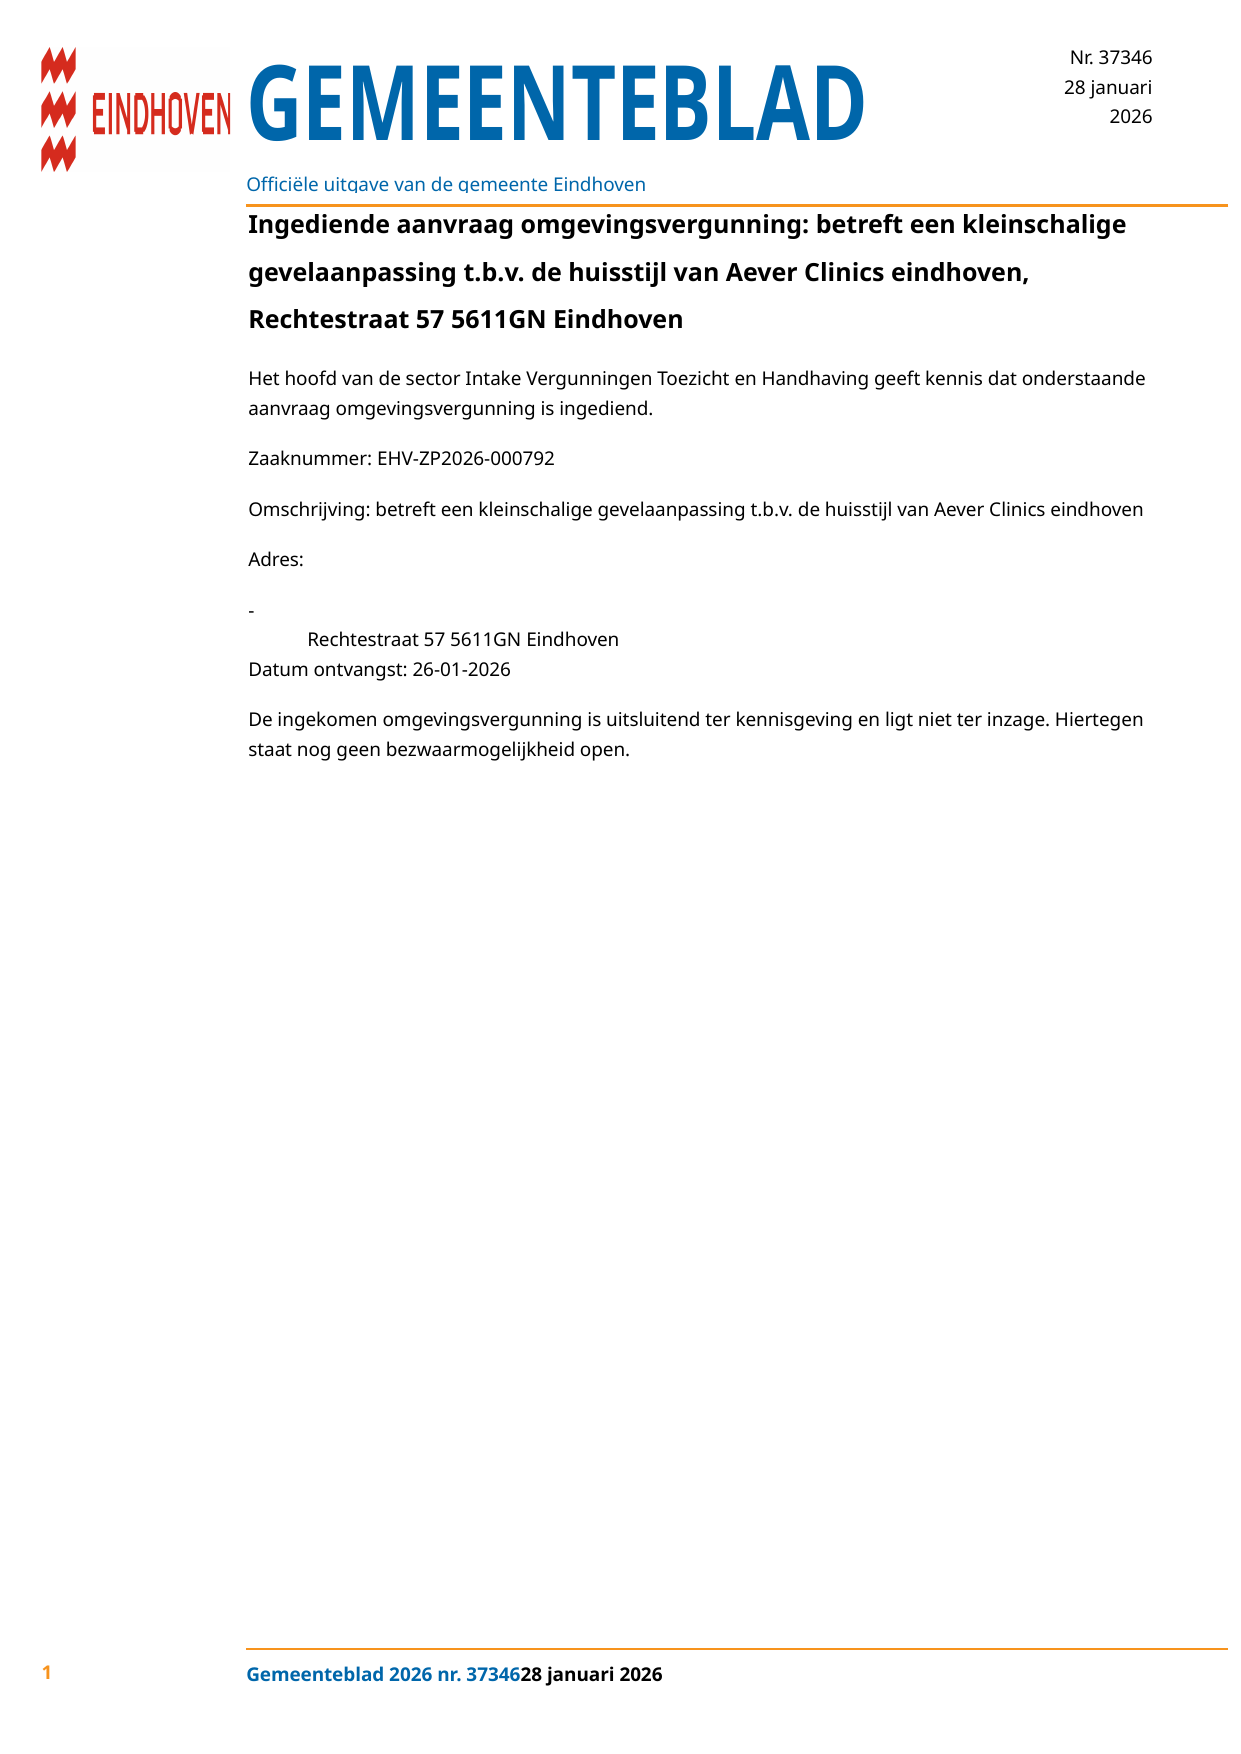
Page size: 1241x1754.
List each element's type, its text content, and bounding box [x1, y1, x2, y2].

text Het hoofd van de sector Intake Vergunningen Toezicht en Handhaving geeft kennis dat onderstaande aanvraag omgevingsvergunning is ingediend. [248, 366, 1152, 421]
list Rechtestraat 57 5611GN Eindhoven [248, 626, 1152, 652]
text Zaaknummer: EHV-ZP2026-000792 [248, 446, 1152, 471]
text De ingekomen omgevingsvergunning is uitsluitend ter kennisgeving en ligt niet ter inzage. Hiertegen staat nog geen bezwaarmogelijkheid open. [248, 706, 1152, 762]
text Ingediende aanvraag omgevingsvergunning: betreft een kleinschalige gevelaanpassing t.b.v. de huisstijl van Aever Clinics eindhoven, Rechtestraat 57 5611GN Eindhoven [248, 207, 1152, 336]
picture [41, 47, 231, 172]
text Adres: [248, 546, 1152, 572]
text Datum ontvangst: 26-01-2026 [248, 656, 1152, 682]
text Omschrijving: betreft een kleinschalige gevelaanpassing t.b.v. de huisstijl van Aever Clinics eindhoven [248, 496, 1152, 522]
